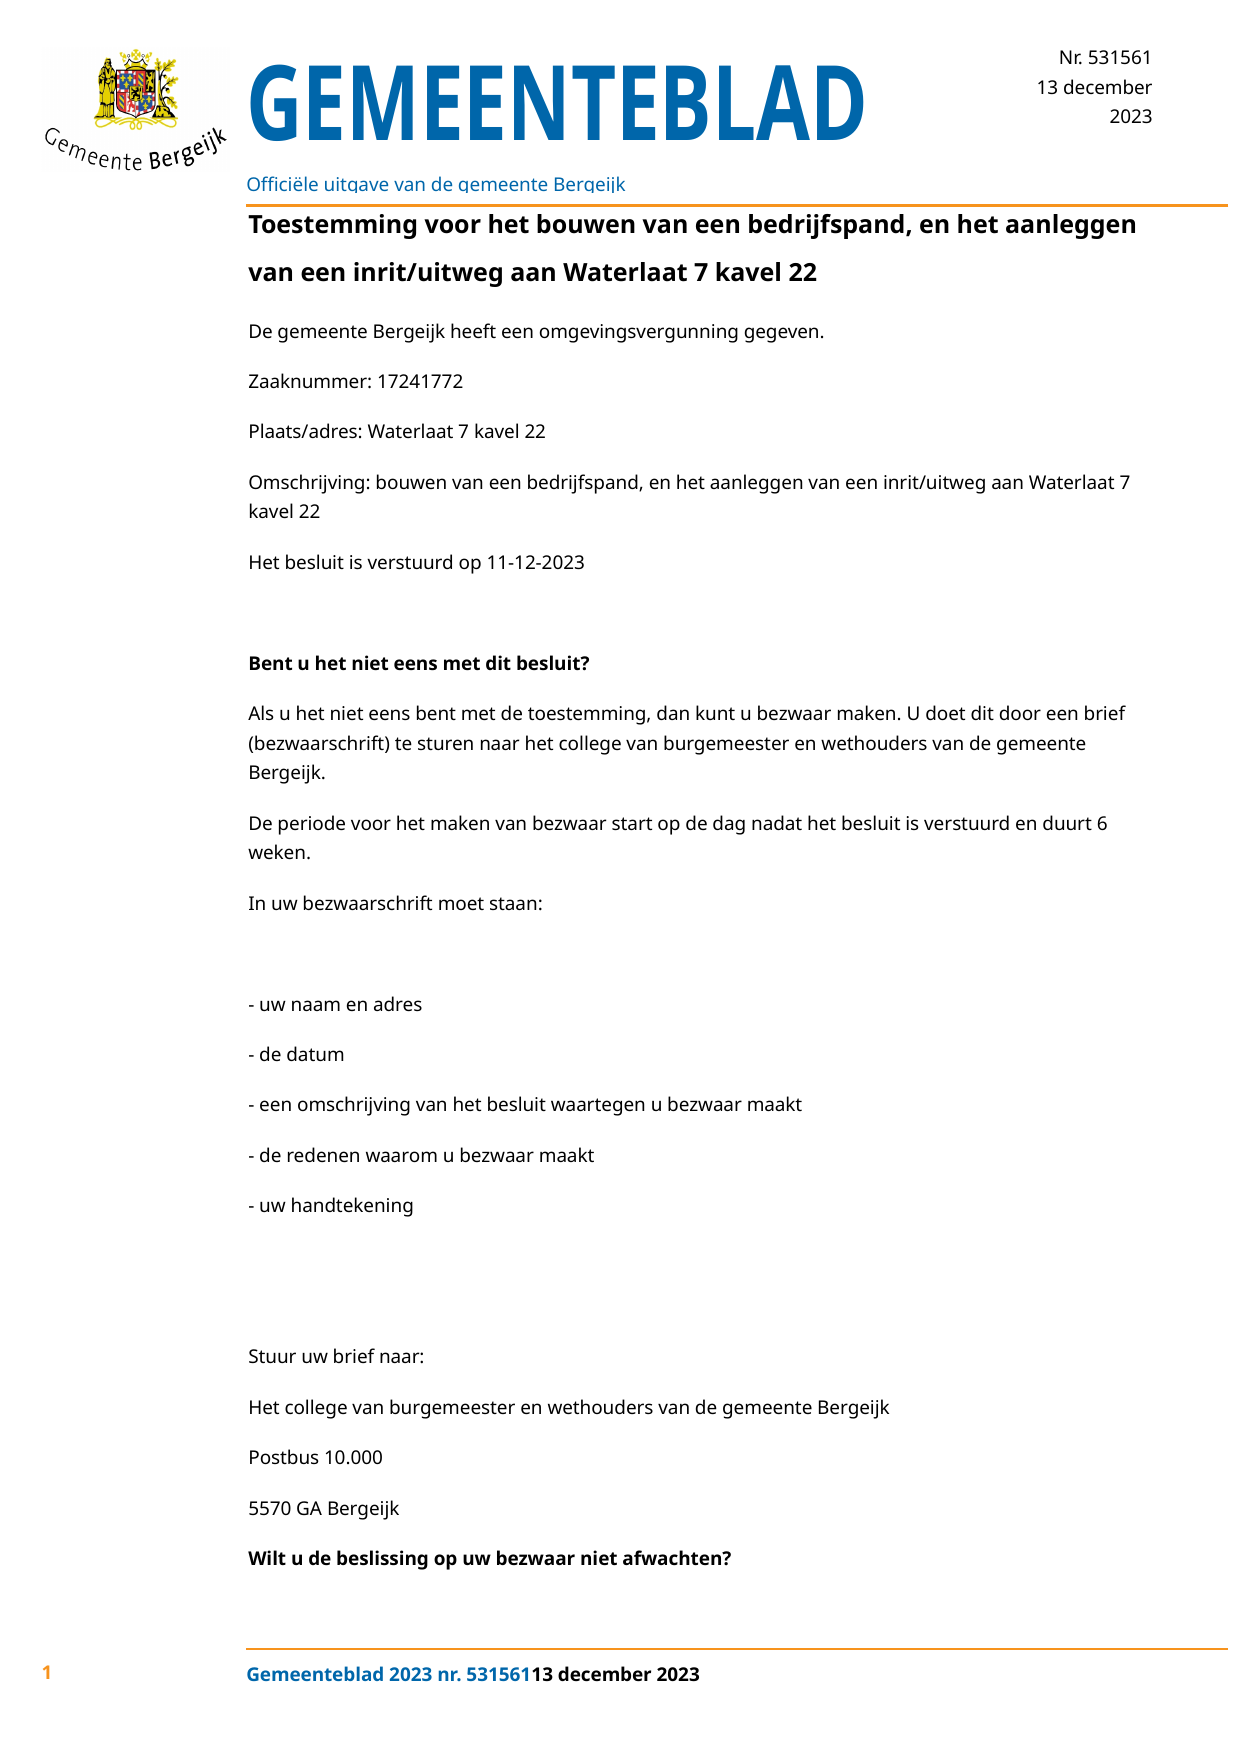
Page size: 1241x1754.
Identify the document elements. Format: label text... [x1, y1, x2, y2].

text - de redenen waarom u bezwaar maakt [248, 1142, 1152, 1168]
text De periode voor het maken van bezwaar start op de dag nadat het besluit is verstuurd en duurt 6 weken. [248, 810, 1152, 865]
text Als u het niet eens bent met de toestemming, dan kunt u bezwaar maken. U doet dit door een brief (bezwaarschrift) te sturen naar het college van burgemeester en wethouders van de gemeente Bergeijk. [248, 700, 1152, 785]
text - uw handtekening [248, 1192, 1152, 1218]
text - een omschrijving van het besluit waartegen u bezwaar maakt [248, 1092, 1152, 1117]
text Het besluit is verstuurd op 11-12-2023 [248, 549, 1152, 575]
text Wilt u de beslissing op uw bezwaar niet afwachten? [248, 1545, 1152, 1571]
text Het college van burgemeester en wethouders van de gemeente Bergeijk [248, 1394, 1152, 1420]
picture [41, 47, 231, 172]
text Plaats/adres: Waterlaat 7 kavel 22 [248, 419, 1152, 444]
text Zaaknummer: 17241772 [248, 368, 1152, 394]
text In uw bezwaarschrift moet staan: [248, 890, 1152, 916]
text - uw naam en adres [248, 991, 1152, 1017]
text Toestemming voor het bouwen van een bedrijfspand, en het aanleggen van een inrit/uitweg aan Waterlaat 7 kavel 22 [248, 207, 1152, 288]
text Stuur uw brief naar: [248, 1344, 1152, 1369]
text Omschrijving: bouwen van een bedrijfspand, en het aanleggen van een inrit/uitweg aan Waterlaat 7 kavel 22 [248, 469, 1152, 524]
text 5570 GA Bergeijk [248, 1495, 1152, 1521]
text De gemeente Bergeijk heeft een omgevingsvergunning gegeven. [248, 318, 1152, 344]
text Postbus 10.000 [248, 1444, 1152, 1470]
text - de datum [248, 1041, 1152, 1067]
text Bent u het niet eens met dit besluit? [248, 650, 1152, 676]
